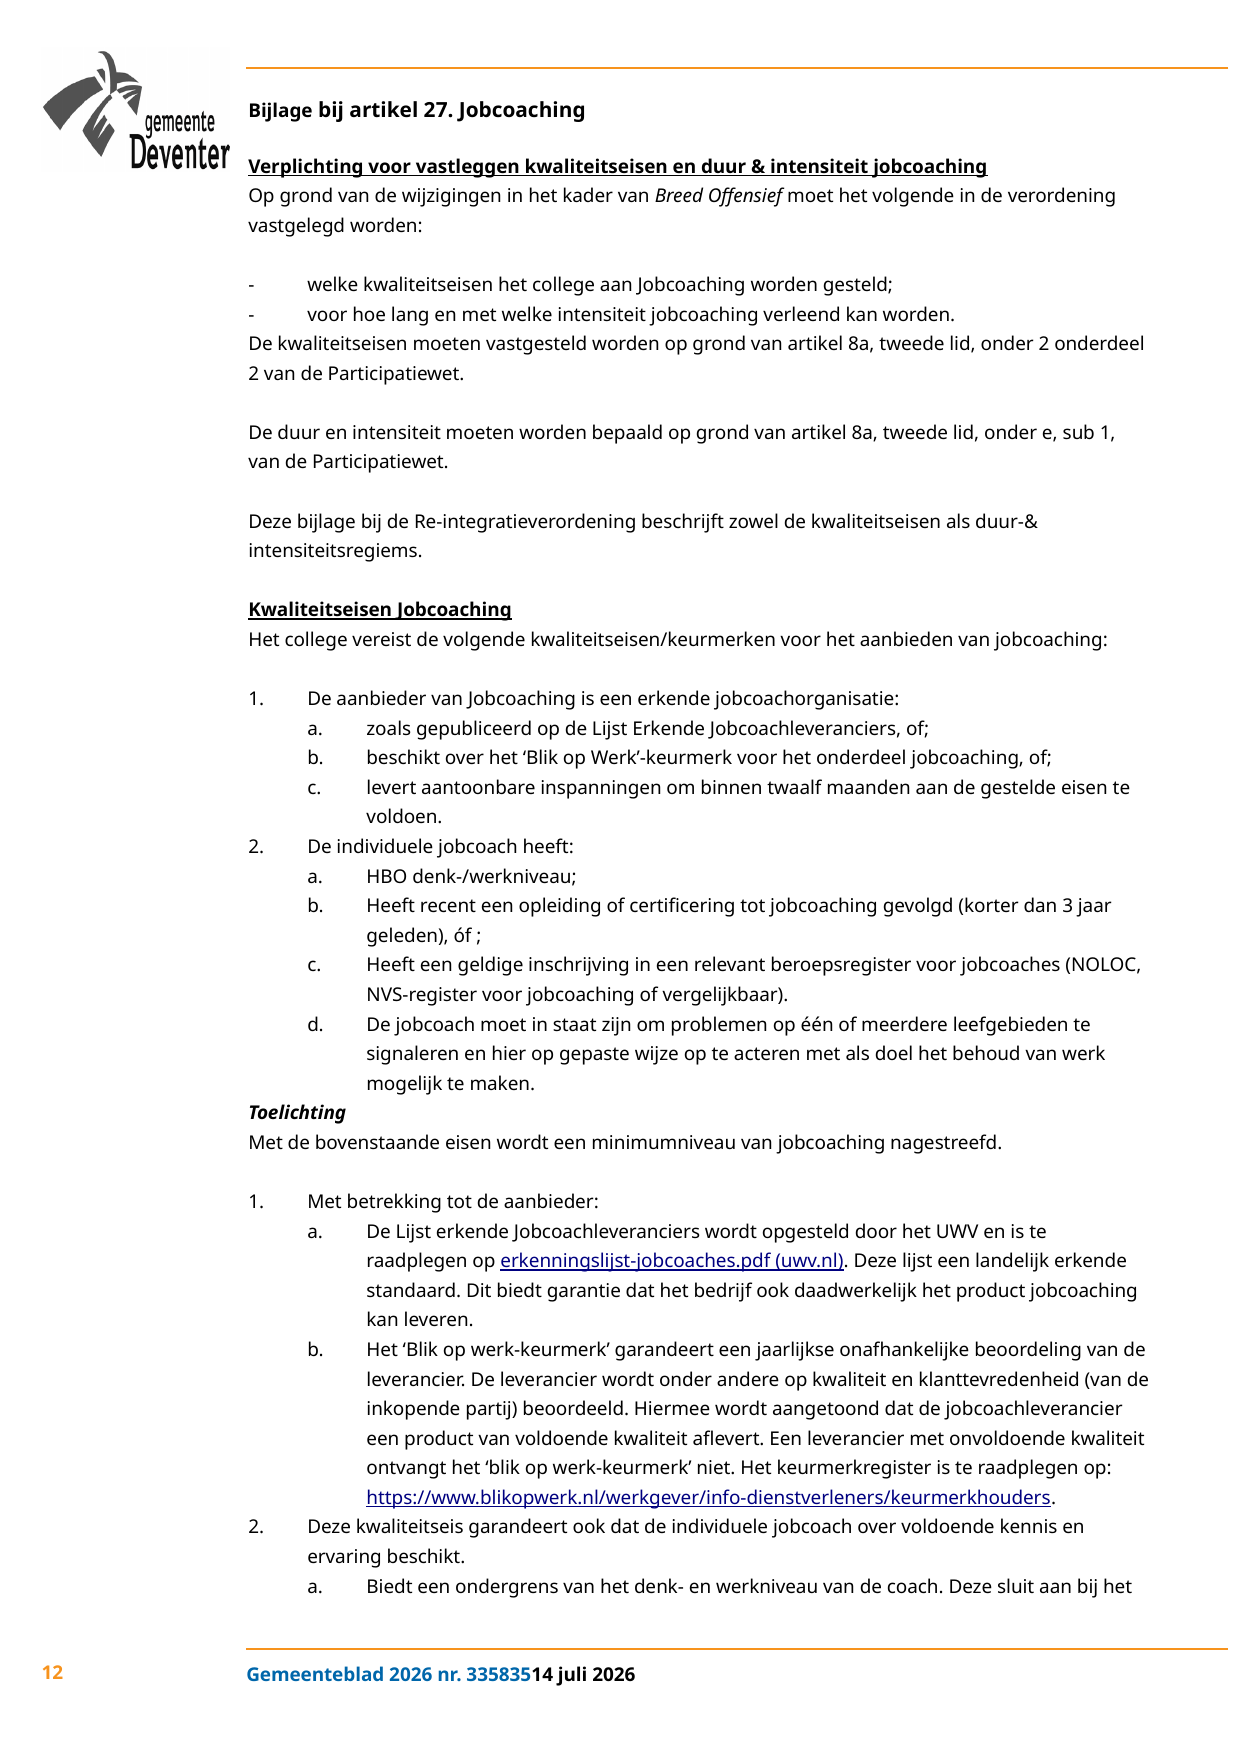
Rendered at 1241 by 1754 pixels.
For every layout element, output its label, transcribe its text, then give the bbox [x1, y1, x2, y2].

text De duur en intensiteit moeten worden bepaald op grond van artikel 8a, tweede lid, onder e, sub 1, van de Participatiewet. [248, 419, 1152, 474]
list Met betrekking tot de aanbieder: [248, 1188, 1152, 1214]
list levert aantoonbare inspanningen om binnen twaalf maanden aan de gestelde eisen te voldoen. [307, 774, 1152, 829]
list welke kwaliteitseisen het college aan Jobcoaching worden gesteld; [248, 271, 1152, 297]
list beschikt over het ‘Blik op Werk’-keurmerk voor het onderdeel jobcoaching, of; [307, 744, 1152, 770]
list Het ‘Blik op werk-keurmerk’ garandeert een jaarlijkse onafhankelijke beoordeling van de leverancier. De leverancier wordt onder andere op kwaliteit en klanttevredenheid (van de inkopende partij) beoordeeld. Hiermee wordt aangetoond dat de jobcoachleverancier een product van voldoende kwaliteit aflevert. Een leverancier met onvoldoende kwaliteit ontvangt het ‘blik op werk-keurmerk’ niet. Het keurmerkregister is te raadplegen op: https://www.blikopwerk.nl/werkgever/info-dienstverleners/keurmerkhouders. [307, 1336, 1152, 1510]
list zoals gepubliceerd op de Lijst Erkende Jobcoachleveranciers, of; [307, 715, 1152, 741]
list Biedt een ondergrens van het denk- en werkniveau van de coach. Deze sluit aan bij het [307, 1573, 1152, 1599]
text Met de bovenstaande eisen wordt een minimumniveau van jobcoaching nagestreefd. [248, 1129, 1152, 1155]
list De Lijst erkende Jobcoachleveranciers wordt opgesteld door het UWV en is te raadplegen op erkenningslijst-jobcoaches.pdf (uwv.nl). Deze lijst een landelijk erkende standaard. Dit biedt garantie dat het bedrijf ook daadwerkelijk het product jobcoaching kan leveren. [307, 1218, 1152, 1332]
list Heeft een geldige inschrijving in een relevant beroepsregister voor jobcoaches (NOLOC, NVS-register voor jobcoaching of vergelijkbaar). [307, 952, 1152, 1007]
text Toelichting [248, 1099, 1152, 1125]
list HBO denk-/werkniveau; [307, 863, 1152, 889]
picture [41, 47, 231, 172]
text Bijlage bij artikel 27. Jobcoaching [248, 95, 1152, 123]
list Heeft recent een opleiding of certificering tot jobcoaching gevolgd (korter dan 3 jaar geleden), óf ; [307, 892, 1152, 948]
list voor hoe lang en met welke intensiteit jobcoaching verleend kan worden. [248, 301, 1152, 327]
text Op grond van de wijzigingen in het kader van Breed Offensief moet het volgende in de verordening vastgelegd worden: [248, 182, 1152, 238]
list De individuele jobcoach heeft: [248, 833, 1152, 859]
text Kwaliteitseisen Jobcoaching [248, 597, 1152, 622]
list De aanbieder van Jobcoaching is een erkende jobcoachorganisatie: [248, 685, 1152, 711]
list De jobcoach moet in staat zijn om problemen op één of meerdere leefgebieden te signaleren en hier op gepaste wijze op te acteren met als doel het behoud van werk mogelijk te maken. [307, 1011, 1152, 1096]
list Deze kwaliteitseis garandeert ook dat de individuele jobcoach over voldoende kennis en ervaring beschikt. [248, 1514, 1152, 1569]
text Verplichting voor vastleggen kwaliteitseisen en duur & intensiteit jobcoaching [248, 153, 1152, 179]
text De kwaliteitseisen moeten vastgesteld worden op grond van artikel 8a, tweede lid, onder 2 onderdeel 2 van de Participatiewet. [248, 330, 1152, 386]
text Deze bijlage bij de Re-integratieverordening beschrijft zowel de kwaliteitseisen als duur-& intensiteitsregiems. [248, 508, 1152, 563]
text Het college vereist de volgende kwaliteitseisen/keurmerken voor het aanbieden van jobcoaching: [248, 626, 1152, 652]
